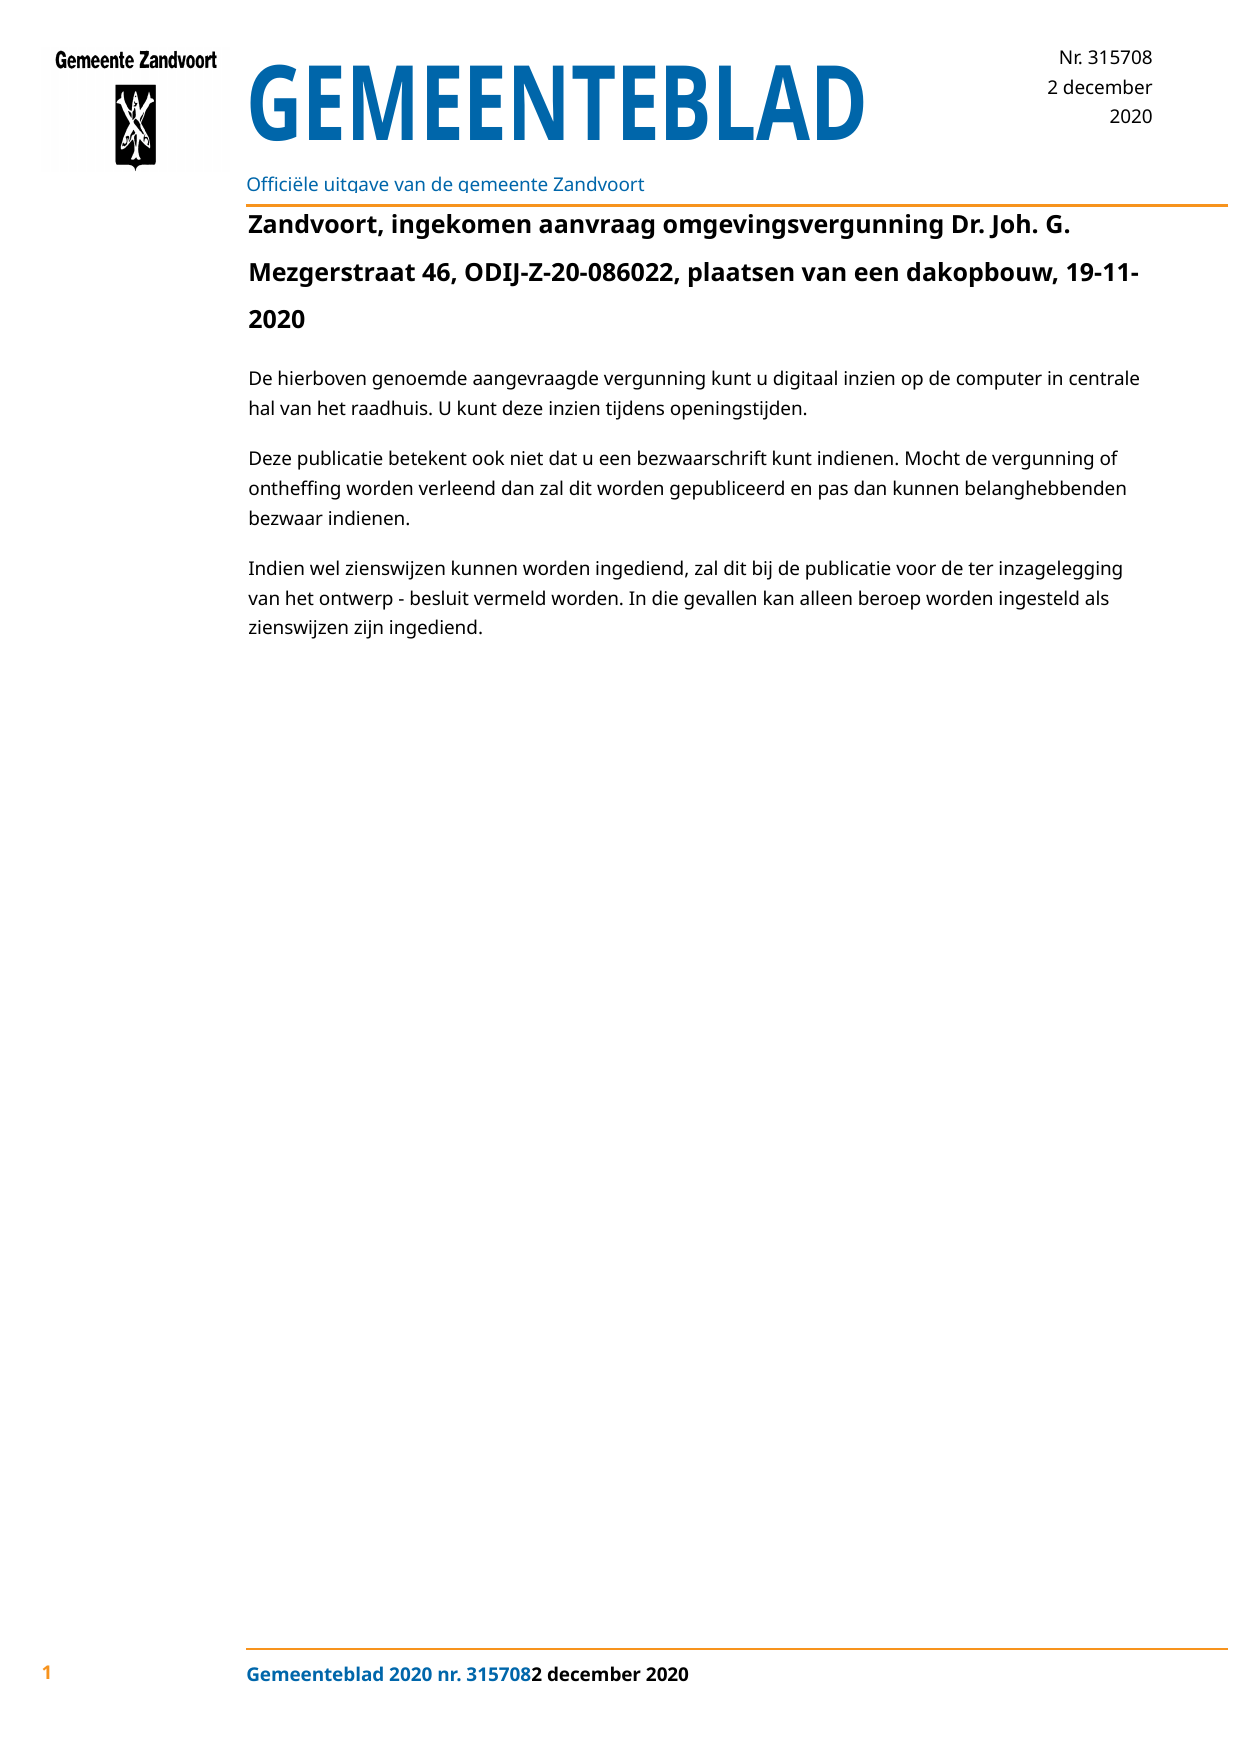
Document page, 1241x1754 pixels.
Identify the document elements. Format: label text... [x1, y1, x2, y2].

picture [41, 47, 231, 172]
text De hierboven genoemde aangevraagde vergunning kunt u digitaal inzien op de computer in centrale hal van het raadhuis. U kunt deze inzien tijdens openingstijden. [248, 366, 1152, 421]
text Indien wel zienswijzen kunnen worden ingediend, zal dit bij de publicatie voor de ter inzagelegging van het ontwerp - besluit vermeld worden. In die gevallen kan alleen beroep worden ingesteld als zienswijzen zijn ingediend. [248, 555, 1152, 640]
text Zandvoort, ingekomen aanvraag omgevingsvergunning Dr. Joh. G. Mezgerstraat 46, ODIJ-Z-20-086022, plaatsen van een dakopbouw, 19-11-2020 [248, 207, 1152, 336]
text Deze publicatie betekent ook niet dat u een bezwaarschrift kunt indienen. Mocht de vergunning of ontheffing worden verleend dan zal dit worden gepubliceerd en pas dan kunnen belanghebbenden bezwaar indienen. [248, 446, 1152, 530]
